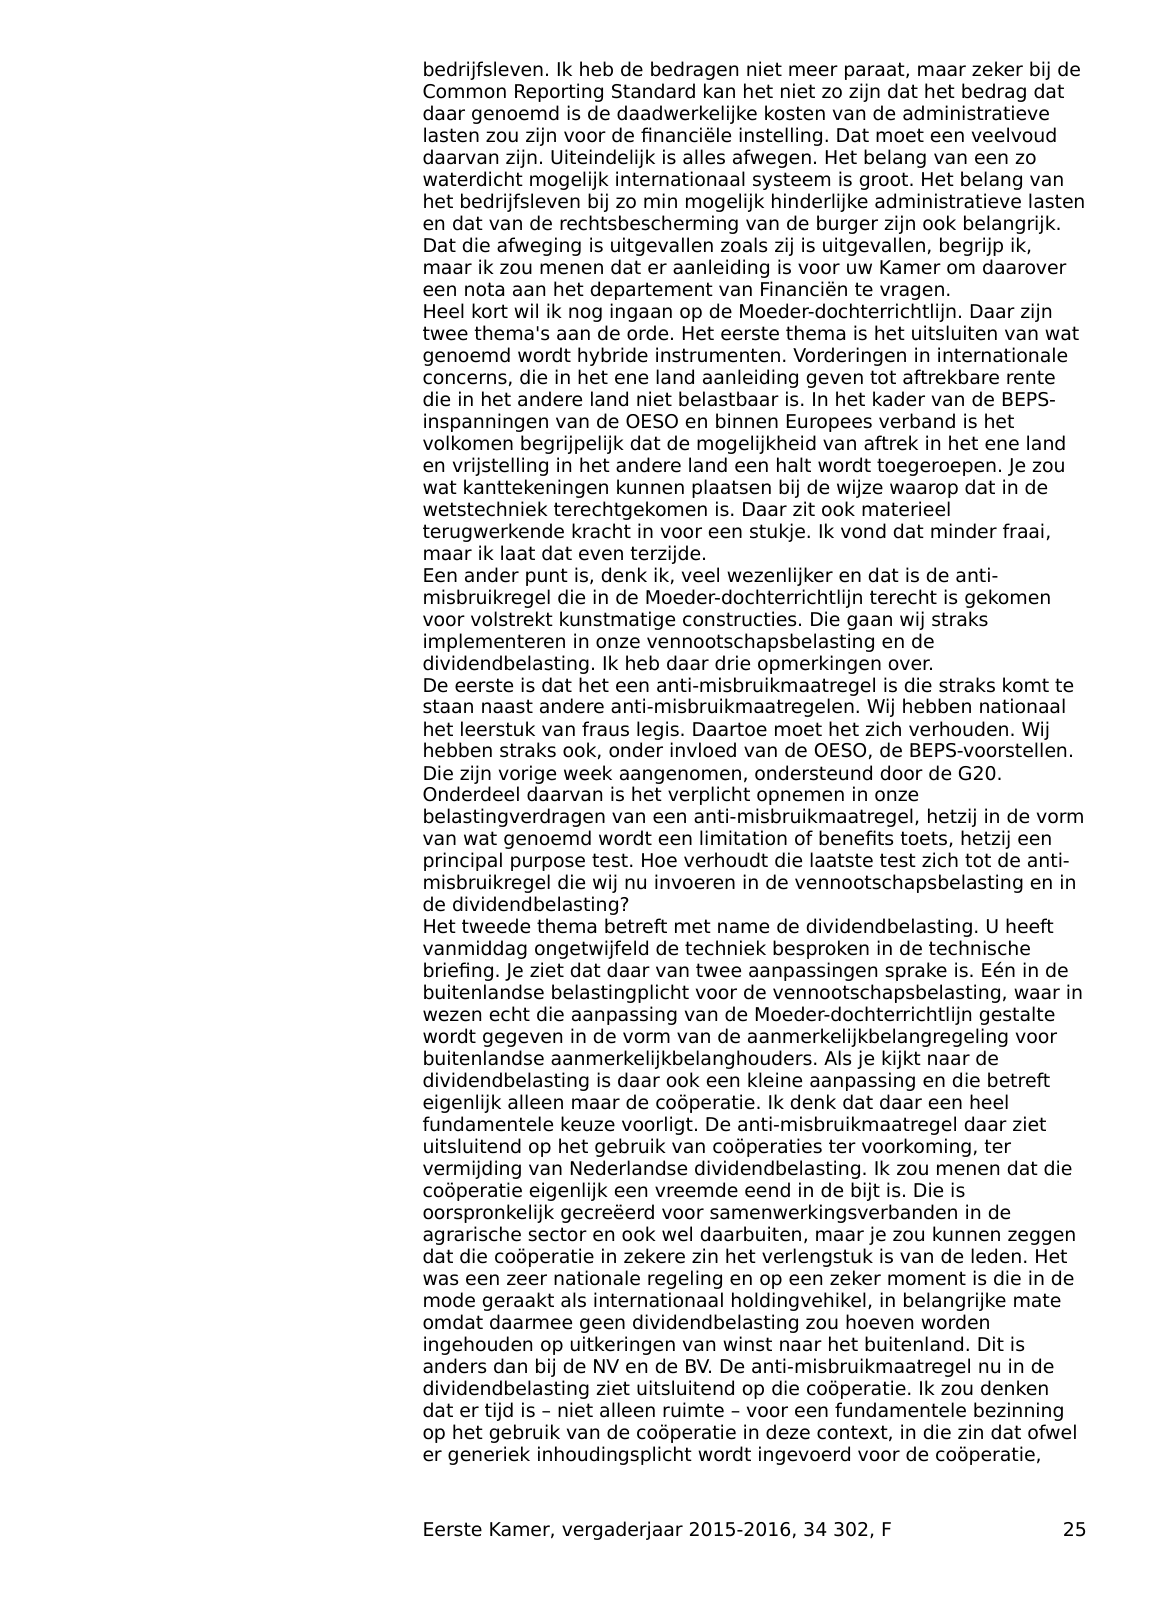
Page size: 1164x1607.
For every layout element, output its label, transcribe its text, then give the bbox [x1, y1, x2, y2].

text Heel kort wil ik nog ingaan op de Moeder-dochterrichtlijn. Daar zijn twee thema's aan de orde. Het eerste thema is het uitsluiten van wat genoemd wordt hybride instrumenten. Vorderingen in internationale concerns, die in het ene land aanleiding geven tot aftrekbare rente die in het andere land niet belastbaar is. In het kader van de BEPS-inspanningen van de OESO en binnen Europees verband is het volkomen begrijpelijk dat de mogelijkheid van aftrek in het ene land en vrijstelling in het andere land een halt wordt toegeroepen. Je zou wat kanttekeningen kunnen plaatsen bij de wijze waarop dat in de wetstechniek terechtgekomen is. Daar zit ook materieel terugwerkende kracht in voor een stukje. Ik vond dat minder fraai, maar ik laat dat even terzijde. [422, 301, 1087, 564]
text Een ander punt is, denk ik, veel wezenlijker en dat is de anti-misbruikregel die in de Moeder-dochterrichtlijn terecht is gekomen voor volstrekt kunstmatige constructies. Die gaan wij straks implementeren in onze vennootschapsbelasting en de dividendbelasting. Ik heb daar drie opmerkingen over. [422, 564, 1087, 674]
text bedrijfsleven. Ik heb de bedragen niet meer paraat, maar zeker bij de Common Reporting Standard kan het niet zo zijn dat het bedrag dat daar genoemd is de daadwerkelijke kosten van de administratieve lasten zou zijn voor de financiële instelling. Dat moet een veelvoud daarvan zijn. Uiteindelijk is alles afwegen. Het belang van een zo waterdicht mogelijk internationaal systeem is groot. Het belang van het bedrijfsleven bij zo min mogelijk hinderlijke administratieve lasten en dat van de rechtsbescherming van de burger zijn ook belangrijk. Dat die afweging is uitgevallen zoals zij is uitgevallen, begrijp ik, maar ik zou menen dat er aanleiding is voor uw Kamer om daarover een nota aan het departement van Financiën te vragen. [422, 59, 1087, 301]
text Het tweede thema betreft met name de dividendbelasting. U heeft vanmiddag ongetwijfeld de techniek besproken in de technische briefing. Je ziet dat daar van twee aanpassingen sprake is. Eén in de buitenlandse belastingplicht voor de vennootschapsbelasting, waar in wezen echt die aanpassing van de Moeder-dochterrichtlijn gestalte wordt gegeven in de vorm van de aanmerkelijkbelangregeling voor buitenlandse aanmerkelijkbelanghouders. Als je kijkt naar de dividendbelasting is daar ook een kleine aanpassing en die betreft eigenlijk alleen maar de coöperatie. Ik denk dat daar een heel fundamentele keuze voorligt. De anti-misbruikmaatregel daar ziet uitsluitend op het gebruik van coöperaties ter voorkoming, ter vermijding van Nederlandse dividendbelasting. Ik zou menen dat die coöperatie eigenlijk een vreemde eend in de bijt is. Die is oorspronkelijk gecreëerd voor samenwerkingsverbanden in de agrarische sector en ook wel daarbuiten, maar je zou kunnen zeggen dat die coöperatie in zekere zin het verlengstuk is van de leden. Het was een zeer nationale regeling en op een zeker moment is die in de mode geraakt als internationaal holdingvehikel, in belangrijke mate omdat daarmee geen dividendbelasting zou hoeven worden ingehouden op uitkeringen van winst naar het buitenland. Dit is anders dan bij de NV en de BV. De anti-misbruikmaatregel nu in de dividendbelasting ziet uitsluitend op die coöperatie. Ik zou denken dat er tijd is – niet alleen ruimte – voor een fundamentele bezinning op het gebruik van de coöperatie in deze context, in die zin dat ofwel er generiek inhoudingsplicht wordt ingevoerd voor de coöperatie, [422, 916, 1087, 1466]
text De eerste is dat het een anti-misbruikmaatregel is die straks komt te staan naast andere anti-misbruikmaatregelen. Wij hebben nationaal het leerstuk van fraus legis. Daartoe moet het zich verhouden. Wij hebben straks ook, onder invloed van de OESO, de BEPS-voorstellen. Die zijn vorige week aangenomen, ondersteund door de G20. Onderdeel daarvan is het verplicht opnemen in onze belastingverdragen van een anti-misbruikmaatregel, hetzij in de vorm van wat genoemd wordt een limitation of benefits toets, hetzij een principal purpose test. Hoe verhoudt die laatste test zich tot de anti-misbruikregel die wij nu invoeren in de vennootschapsbelasting en in de dividendbelasting? [422, 674, 1087, 916]
